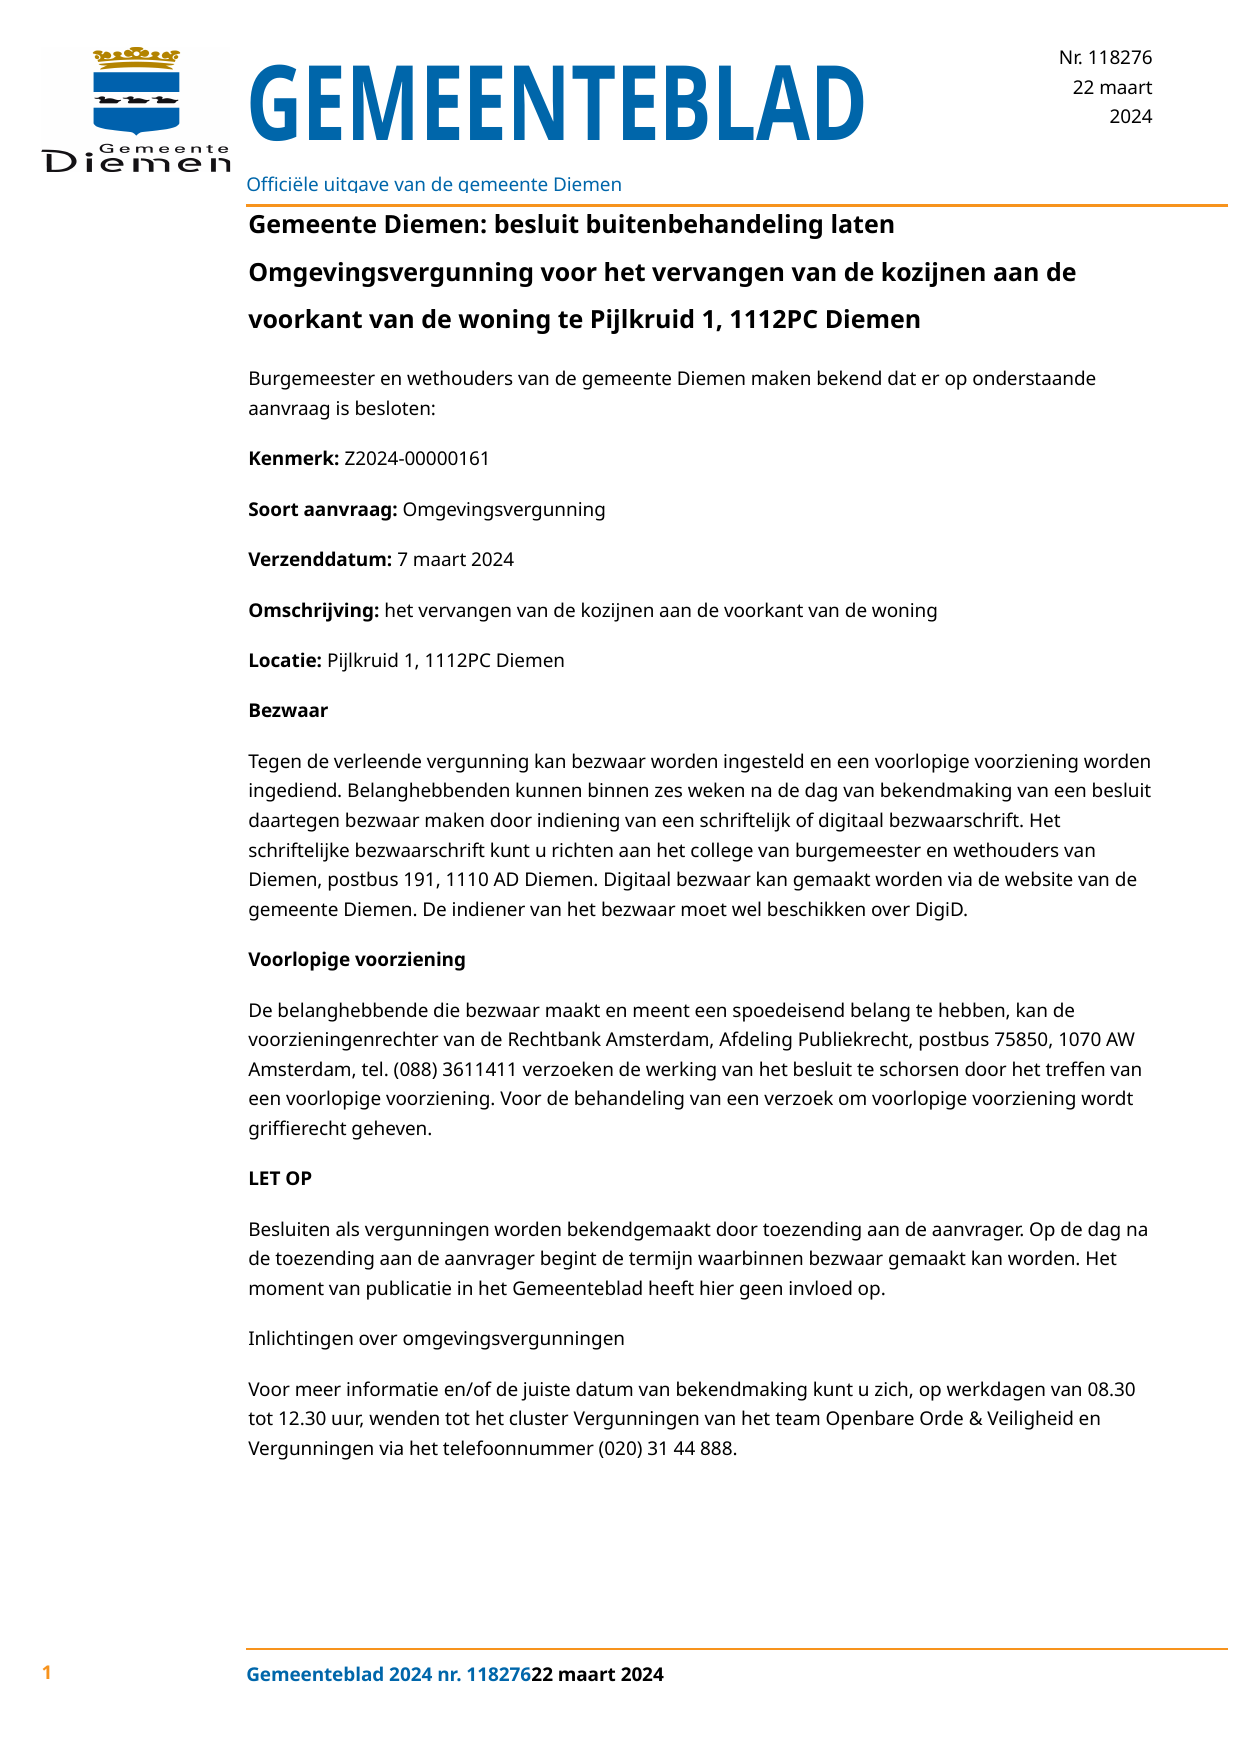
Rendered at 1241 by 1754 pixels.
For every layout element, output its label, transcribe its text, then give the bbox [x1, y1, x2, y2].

text Soort aanvraag: Omgevingsvergunning [248, 496, 1152, 522]
text Kenmerk: Z2024-00000161 [248, 446, 1152, 471]
text Tegen de verleende vergunning kan bezwaar worden ingesteld en een voorlopige voorziening worden ingediend. Belanghebbenden kunnen binnen zes weken na de dag van bekendmaking van een besluit daartegen bezwaar maken door indiening van een schriftelijk of digitaal bezwaarschrift. Het schriftelijke bezwaarschrift kunt u richten aan het college van burgemeester en wethouders van Diemen, postbus 191, 1110 AD Diemen. Digitaal bezwaar kan gemaakt worden via de website van de gemeente Diemen. De indiener van het bezwaar moet wel beschikken over DigiD. [248, 748, 1152, 922]
text Besluiten als vergunningen worden bekendgemaakt door toezending aan de aanvrager. Op de dag na de toezending aan de aanvrager begint de termijn waarbinnen bezwaar gemaakt kan worden. Het moment van publicatie in het Gemeenteblad heeft hier geen invloed op. [248, 1216, 1152, 1301]
text Voor meer informatie en/of de juiste datum van bekendmaking kunt u zich, op werkdagen van 08.30 tot 12.30 uur, wenden tot het cluster Vergunningen van het team Openbare Orde & Veiligheid en Vergunningen via het telefoonnummer (020) 31 44 888. [248, 1376, 1152, 1461]
text Verzenddatum: 7 maart 2024 [248, 546, 1152, 572]
text Burgemeester en wethouders van de gemeente Diemen maken bekend dat er op onderstaande aanvraag is besloten: [248, 366, 1152, 421]
text Bezwaar [248, 698, 1152, 723]
picture [41, 47, 231, 172]
text Voorlopige voorziening [248, 946, 1152, 972]
text LET OP [248, 1166, 1152, 1191]
text Omschrijving: het vervangen van de kozijnen aan de voorkant van de woning [248, 597, 1152, 622]
text De belanghebbende die bezwaar maakt en meent een spoedeisend belang te hebben, kan de voorzieningenrechter van de Rechtbank Amsterdam, Afdeling Publiekrecht, postbus 75850, 1070 AW Amsterdam, tel. (088) 3611411 verzoeken de werking van het besluit te schorsen door het treffen van een voorlopige voorziening. Voor de behandeling van een verzoek om voorlopige voorziening wordt griffierecht geheven. [248, 997, 1152, 1141]
text Locatie: Pijlkruid 1, 1112PC Diemen [248, 647, 1152, 673]
text Gemeente Diemen: besluit buitenbehandeling laten Omgevingsvergunning voor het vervangen van de kozijnen aan de voorkant van de woning te Pijlkruid 1, 1112PC Diemen [248, 207, 1152, 336]
text Inlichtingen over omgevingsvergunningen [248, 1326, 1152, 1351]
